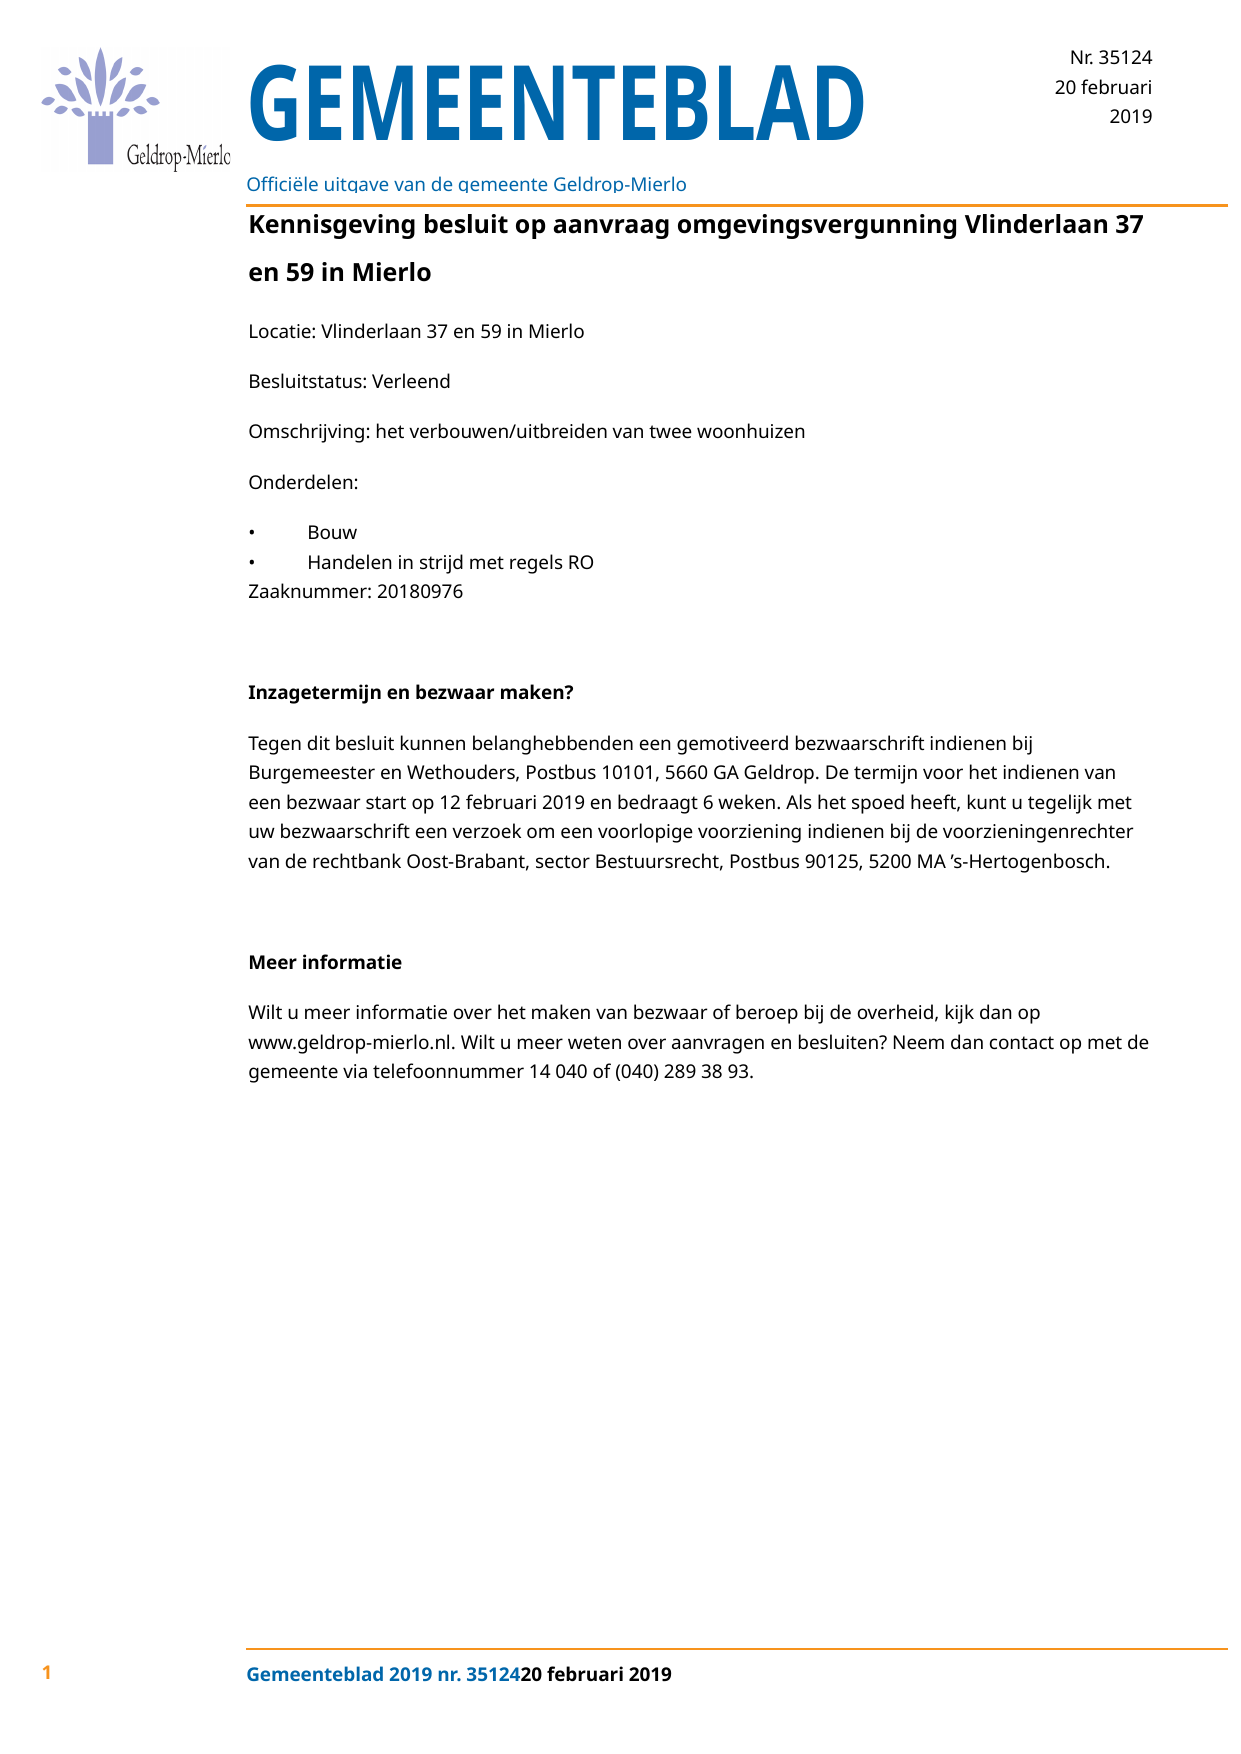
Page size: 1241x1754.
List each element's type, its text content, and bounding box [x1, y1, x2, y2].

text Omschrijving: het verbouwen/uitbreiden van twee woonhuizen [248, 419, 1152, 444]
text Meer informatie [248, 949, 1152, 975]
text Tegen dit besluit kunnen belanghebbenden een gemotiveerd bezwaarschrift indienen bij Burgemeester en Wethouders, Postbus 10101, 5660 GA Geldrop. De termijn voor het indienen van een bezwaar start op 12 februari 2019 en bedraagt 6 weken. Als het spoed heeft, kunt u tegelijk met uw bezwaarschrift een verzoek om een voorlopige voorziening indienen bij de voorzieningenrechter van de rechtbank Oost-Brabant, sector Bestuursrecht, Postbus 90125, 5200 MA ’s-Hertogenbosch. [248, 730, 1152, 874]
text Kennisgeving besluit op aanvraag omgevingsvergunning Vlinderlaan 37 en 59 in Mierlo [248, 207, 1152, 288]
list Bouw [248, 519, 1152, 545]
list Handelen in strijd met regels RO [248, 549, 1152, 575]
text Onderdelen: [248, 469, 1152, 495]
picture [41, 47, 231, 172]
text Besluitstatus: Verleend [248, 368, 1152, 394]
text Inzagetermijn en bezwaar maken? [248, 679, 1152, 705]
text Wilt u meer informatie over het maken van bezwaar of beroep bij de overheid, kijk dan op www.geldrop-mierlo.nl. Wilt u meer weten over aanvragen en besluiten? Neem dan contact op met de gemeente via telefoonnummer 14 040 of (040) 289 38 93. [248, 999, 1152, 1084]
text Zaaknummer: 20180976 [248, 579, 1152, 604]
text Locatie: Vlinderlaan 37 en 59 in Mierlo [248, 318, 1152, 344]
